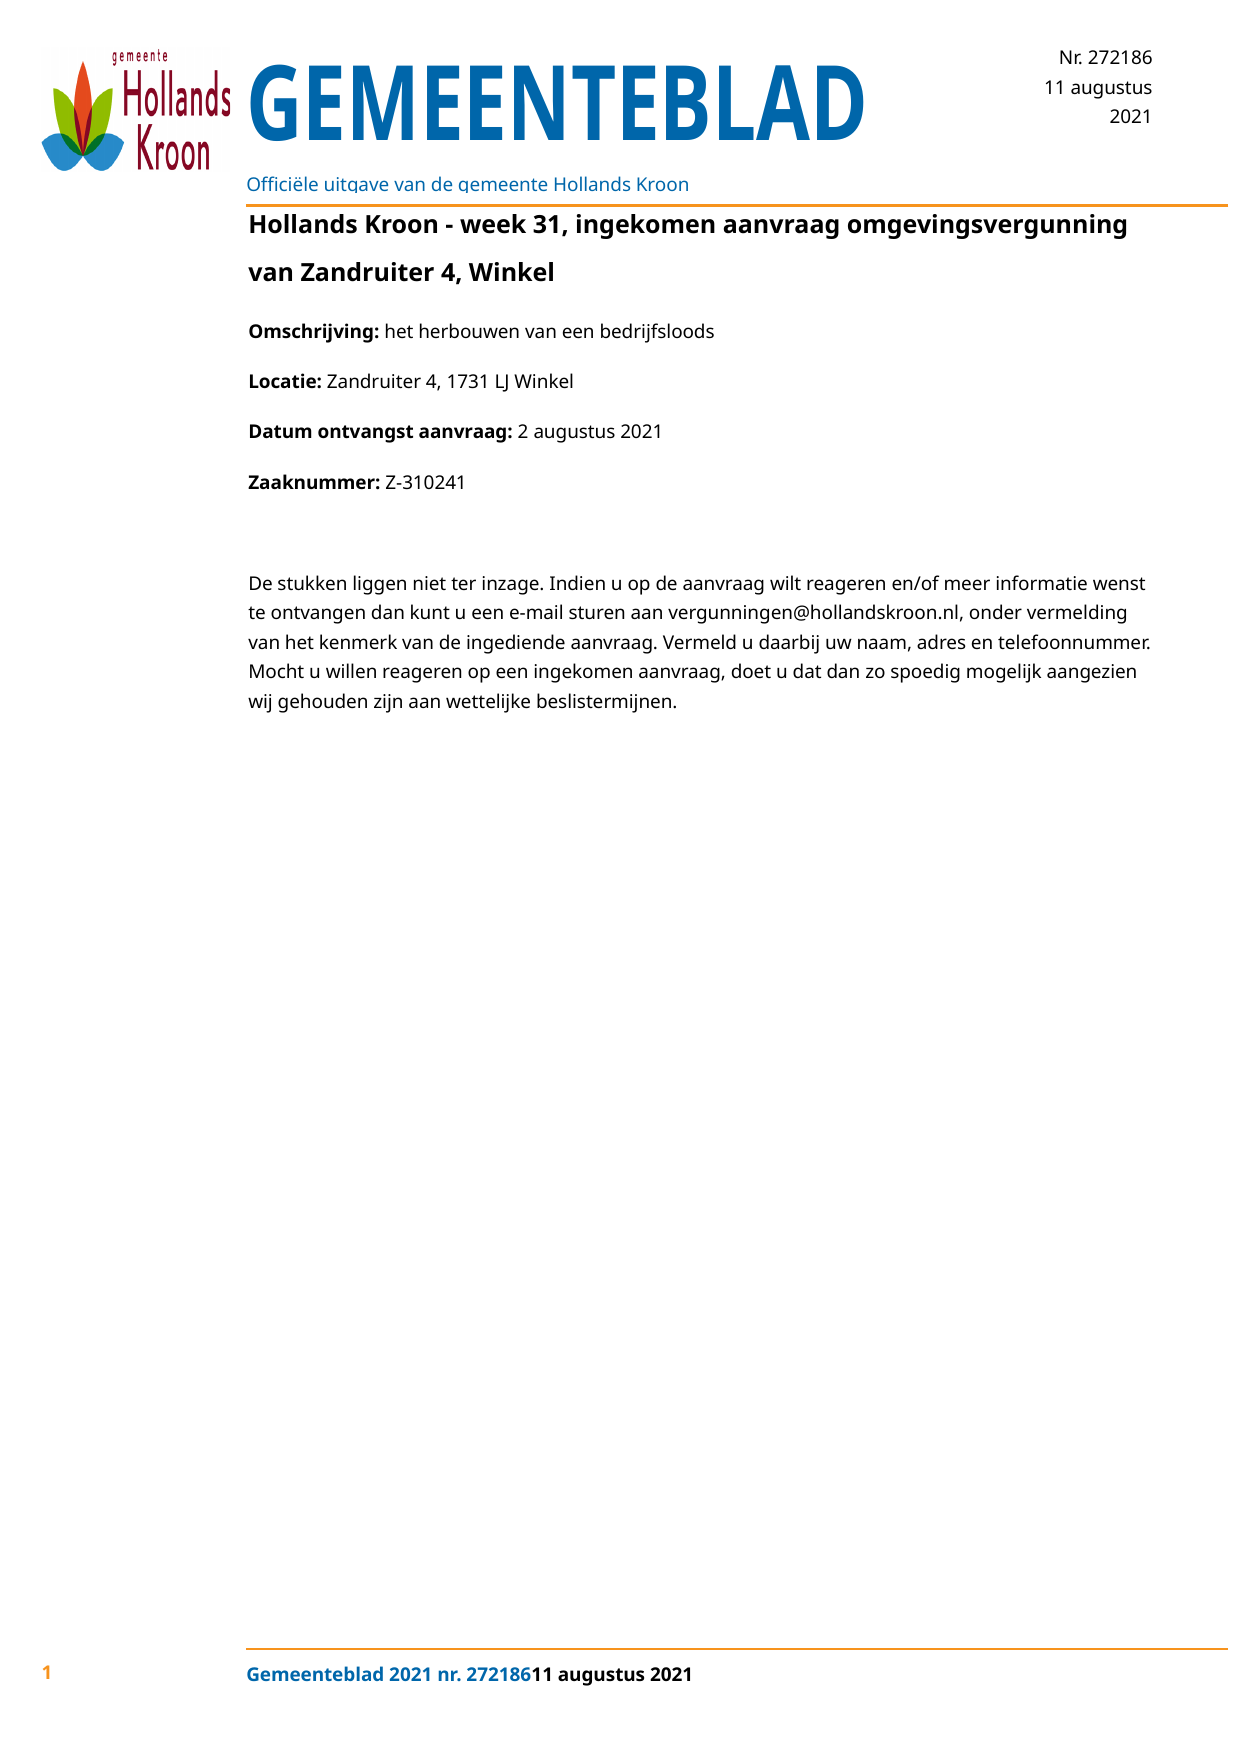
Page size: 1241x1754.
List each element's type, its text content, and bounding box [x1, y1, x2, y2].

text Omschrijving: het herbouwen van een bedrijfsloods [248, 318, 1152, 344]
text Locatie: Zandruiter 4, 1731 LJ Winkel [248, 368, 1152, 394]
text Hollands Kroon - week 31, ingekomen aanvraag omgevingsvergunning van Zandruiter 4, Winkel [248, 207, 1152, 288]
text De stukken liggen niet ter inzage. Indien u op de aanvraag wilt reageren en/of meer informatie wenst te ontvangen dan kunt u een e-mail sturen aan vergunningen@hollandskroon.nl, onder vermelding van het kenmerk van de ingediende aanvraag. Vermeld u daarbij uw naam, adres en telefoonnummer. Mocht u willen reageren op een ingekomen aanvraag, doet u dat dan zo spoedig mogelijk aangezien wij gehouden zijn aan wettelijke beslistermijnen. [248, 570, 1152, 714]
text Zaaknummer: Z-310241 [248, 469, 1152, 495]
picture [41, 47, 231, 172]
text Datum ontvangst aanvraag: 2 augustus 2021 [248, 419, 1152, 444]
